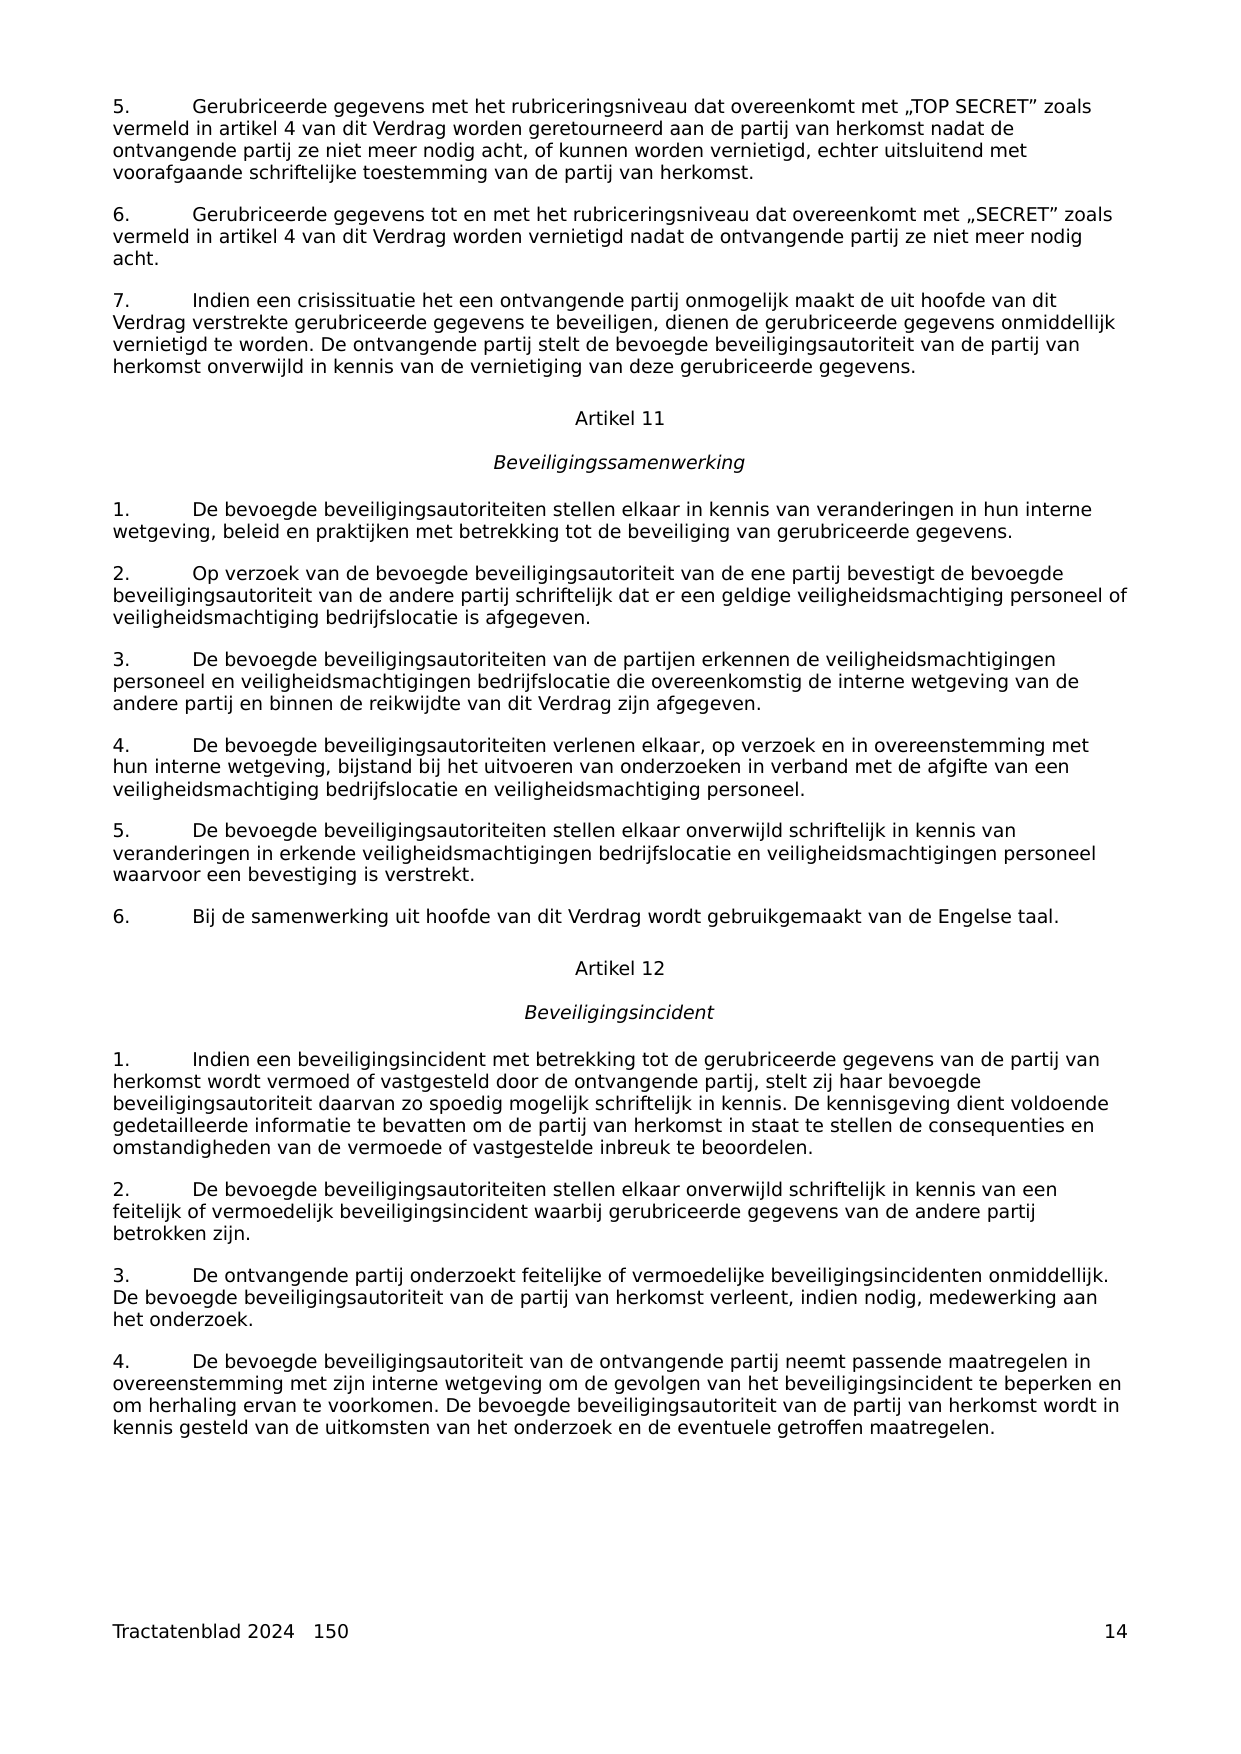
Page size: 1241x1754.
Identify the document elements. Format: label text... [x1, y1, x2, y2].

text 2. De bevoegde beveiligingsautoriteiten stellen elkaar onverwijld schriftelijk in kennis van een feitelijk of vermoedelijk beveiligingsincident waarbij gerubriceerde gegevens van de andere partij betrokken zijn. [112, 1179, 1128, 1245]
text 4. De bevoegde beveiligingsautoriteiten verlenen elkaar, op verzoek en in overeenstemming met hun interne wetgeving, bijstand bij het uitvoeren van onderzoeken in verband met de afgifte van een veiligheidsmachtiging bedrijfslocatie en veiligheidsmachtiging personeel. [112, 734, 1128, 800]
text 1. De bevoegde beveiligingsautoriteiten stellen elkaar in kennis van veranderingen in hun interne wetgeving, beleid en praktijken met betrekking tot de beveiliging van gerubriceerde gegevens. [112, 499, 1128, 543]
text 7. Indien een crisissituatie het een ontvangende partij onmogelijk maakt de uit hoofde van dit Verdrag verstrekte gerubriceerde gegevens te beveiligen, dienen de gerubriceerde gegevens onmiddellijk vernietigd te worden. De ontvangende partij stelt de bevoegde beveiligingsautoriteit van de partij van herkomst onverwijld in kennis van de vernietiging van deze gerubriceerde gegevens. [112, 290, 1128, 378]
text 4. De bevoegde beveiligingsautoriteit van de ontvangende partij neemt passende maatregelen in overeenstemming met zijn interne wetgeving om de gevolgen van het beveiligingsincident te beperken en om herhaling ervan te voorkomen. De bevoegde beveiligingsautoriteit van de partij van herkomst wordt in kennis gesteld van de uitkomsten van het onderzoek en de eventuele getroffen maatregelen. [112, 1351, 1128, 1439]
text 3. De bevoegde beveiligingsautoriteiten van de partijen erkennen de veiligheidsmachtigingen personeel en veiligheidsmachtigingen bedrijfslocatie die overeenkomstig de interne wetgeving van de andere partij en binnen de reikwijdte van dit Verdrag zijn afgegeven. [112, 648, 1128, 714]
text 2. Op verzoek van de bevoegde beveiligingsautoriteit van de ene partij bevestigt de bevoegde beveiligingsautoriteit van de andere partij schriftelijk dat er een geldige veiligheidsmachtiging personeel of veiligheidsmachtiging bedrijfslocatie is afgegeven. [112, 563, 1128, 628]
text 3. De ontvangende partij onderzoekt feitelijke of vermoedelijke beveiligingsincidenten onmiddellijk. De bevoegde beveiligingsautoriteit van de partij van herkomst verleent, indien nodig, medewerking aan het onderzoek. [112, 1265, 1128, 1331]
subtitle Artikel 11 Beveiligingssamenwerking [112, 408, 1128, 474]
text 1. Indien een beveiligingsincident met betrekking tot de gerubriceerde gegevens van de partij van herkomst wordt vermoed of vastgesteld door de ontvangende partij, stelt zij haar bevoegde beveiligingsautoriteit daarvan zo spoedig mogelijk schriftelijk in kennis. De kennisgeving dient voldoende gedetailleerde informatie te bevatten om de partij van herkomst in staat te stellen de consequenties en omstandigheden van de vermoede of vastgestelde inbreuk te beoordelen. [112, 1049, 1128, 1159]
subtitle Artikel 12 Beveiligingsincident [112, 958, 1128, 1024]
text 5. Gerubriceerde gegevens met het rubriceringsniveau dat overeenkomt met „TOP SECRET” zoals vermeld in artikel 4 van dit Verdrag worden geretourneerd aan de partij van herkomst nadat de ontvangende partij ze niet meer nodig acht, of kunnen worden vernietigd, echter uitsluitend met voorafgaande schriftelijke toestemming van de partij van herkomst. [112, 96, 1128, 184]
text 6. Bij de samenwerking uit hoofde van dit Verdrag wordt gebruikgemaakt van de Engelse taal. [112, 906, 1128, 928]
text 5. De bevoegde beveiligingsautoriteiten stellen elkaar onverwijld schriftelijk in kennis van veranderingen in erkende veiligheidsmachtigingen bedrijfslocatie en veiligheidsmachtigingen personeel waarvoor een bevestiging is verstrekt. [112, 820, 1128, 886]
text 6. Gerubriceerde gegevens tot en met het rubriceringsniveau dat overeenkomt met „SECRET” zoals vermeld in artikel 4 van dit Verdrag worden vernietigd nadat de ontvangende partij ze niet meer nodig acht. [112, 204, 1128, 270]
